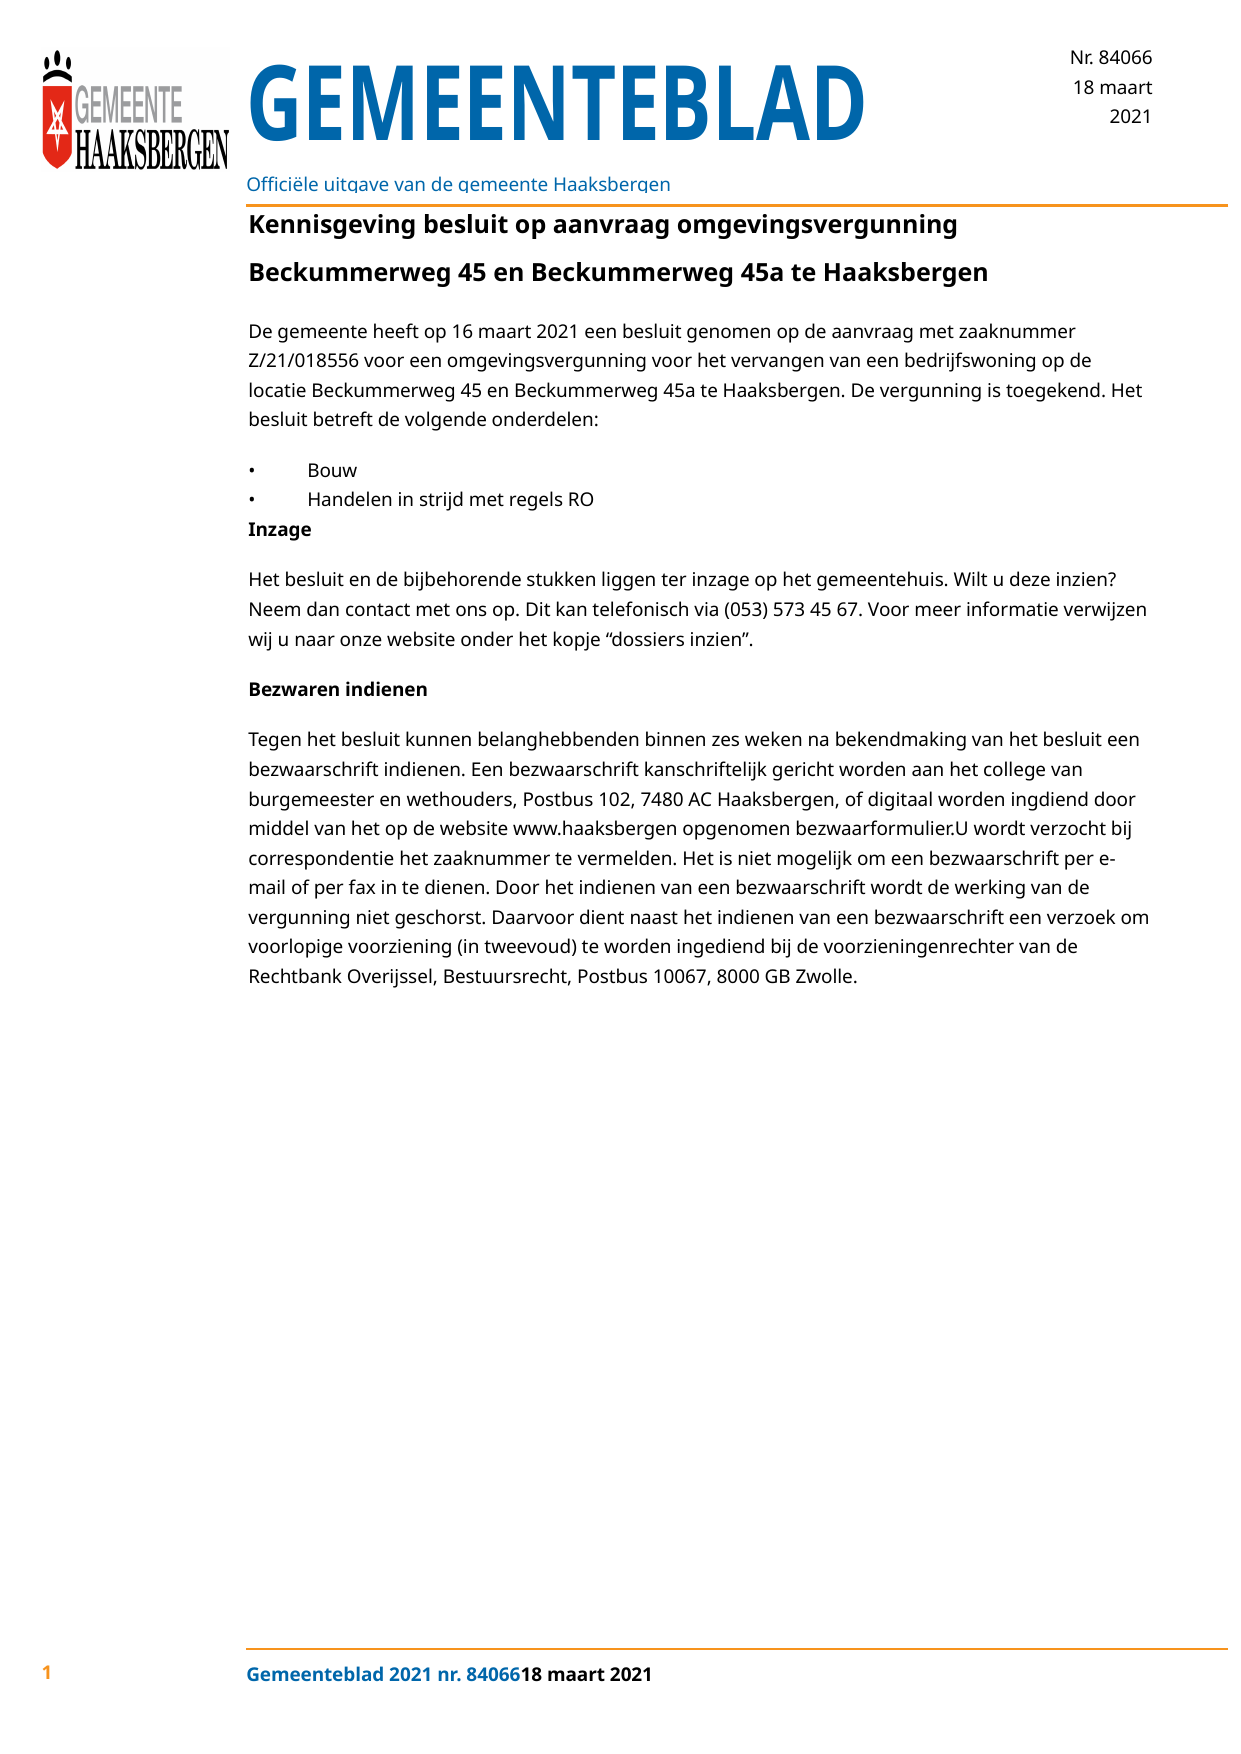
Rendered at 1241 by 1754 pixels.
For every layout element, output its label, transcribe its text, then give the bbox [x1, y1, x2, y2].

text Kennisgeving besluit op aanvraag omgevingsvergunning Beckummerweg 45 en Beckummerweg 45a te Haaksbergen [248, 207, 1152, 288]
picture [41, 47, 231, 172]
text Inzage [248, 516, 1152, 542]
text Het besluit en de bijbehorende stukken liggen ter inzage op het gemeentehuis. Wilt u deze inzien? Neem dan contact met ons op. Dit kan telefonisch via (053) 573 45 67. Voor meer informatie verwijzen wij u naar onze website onder het kopje “dossiers inzien”. [248, 567, 1152, 652]
list Bouw [248, 457, 1152, 483]
list Handelen in strijd met regels RO [248, 487, 1152, 512]
text Tegen het besluit kunnen belanghebbenden binnen zes weken na bekendmaking van het besluit een bezwaarschrift indienen. Een bezwaarschrift kanschriftelijk gericht worden aan het college van burgemeester en wethouders, Postbus 102, 7480 AC Haaksbergen, of digitaal worden ingdiend door middel van het op de website www.haaksbergen opgenomen bezwaarformulier.U wordt verzocht bij correspondentie het zaaknummer te vermelden. Het is niet mogelijk om een bezwaarschrift per e-mail of per fax in te dienen. Door het indienen van een bezwaarschrift wordt de werking van de vergunning niet geschorst. Daarvoor dient naast het indienen van een bezwaarschrift een verzoek om voorlopige voorziening (in tweevoud) te worden ingediend bij de voorzieningenrechter van de Rechtbank Overijssel, Bestuursrecht, Postbus 10067, 8000 GB Zwolle. [248, 727, 1152, 989]
text Bezwaren indienen [248, 676, 1152, 702]
text De gemeente heeft op 16 maart 2021 een besluit genomen op de aanvraag met zaaknummer Z/21/018556 voor een omgevingsvergunning voor het vervangen van een bedrijfswoning op de locatie Beckummerweg 45 en Beckummerweg 45a te Haaksbergen. De vergunning is toegekend. Het besluit betreft de volgende onderdelen: [248, 318, 1152, 432]
